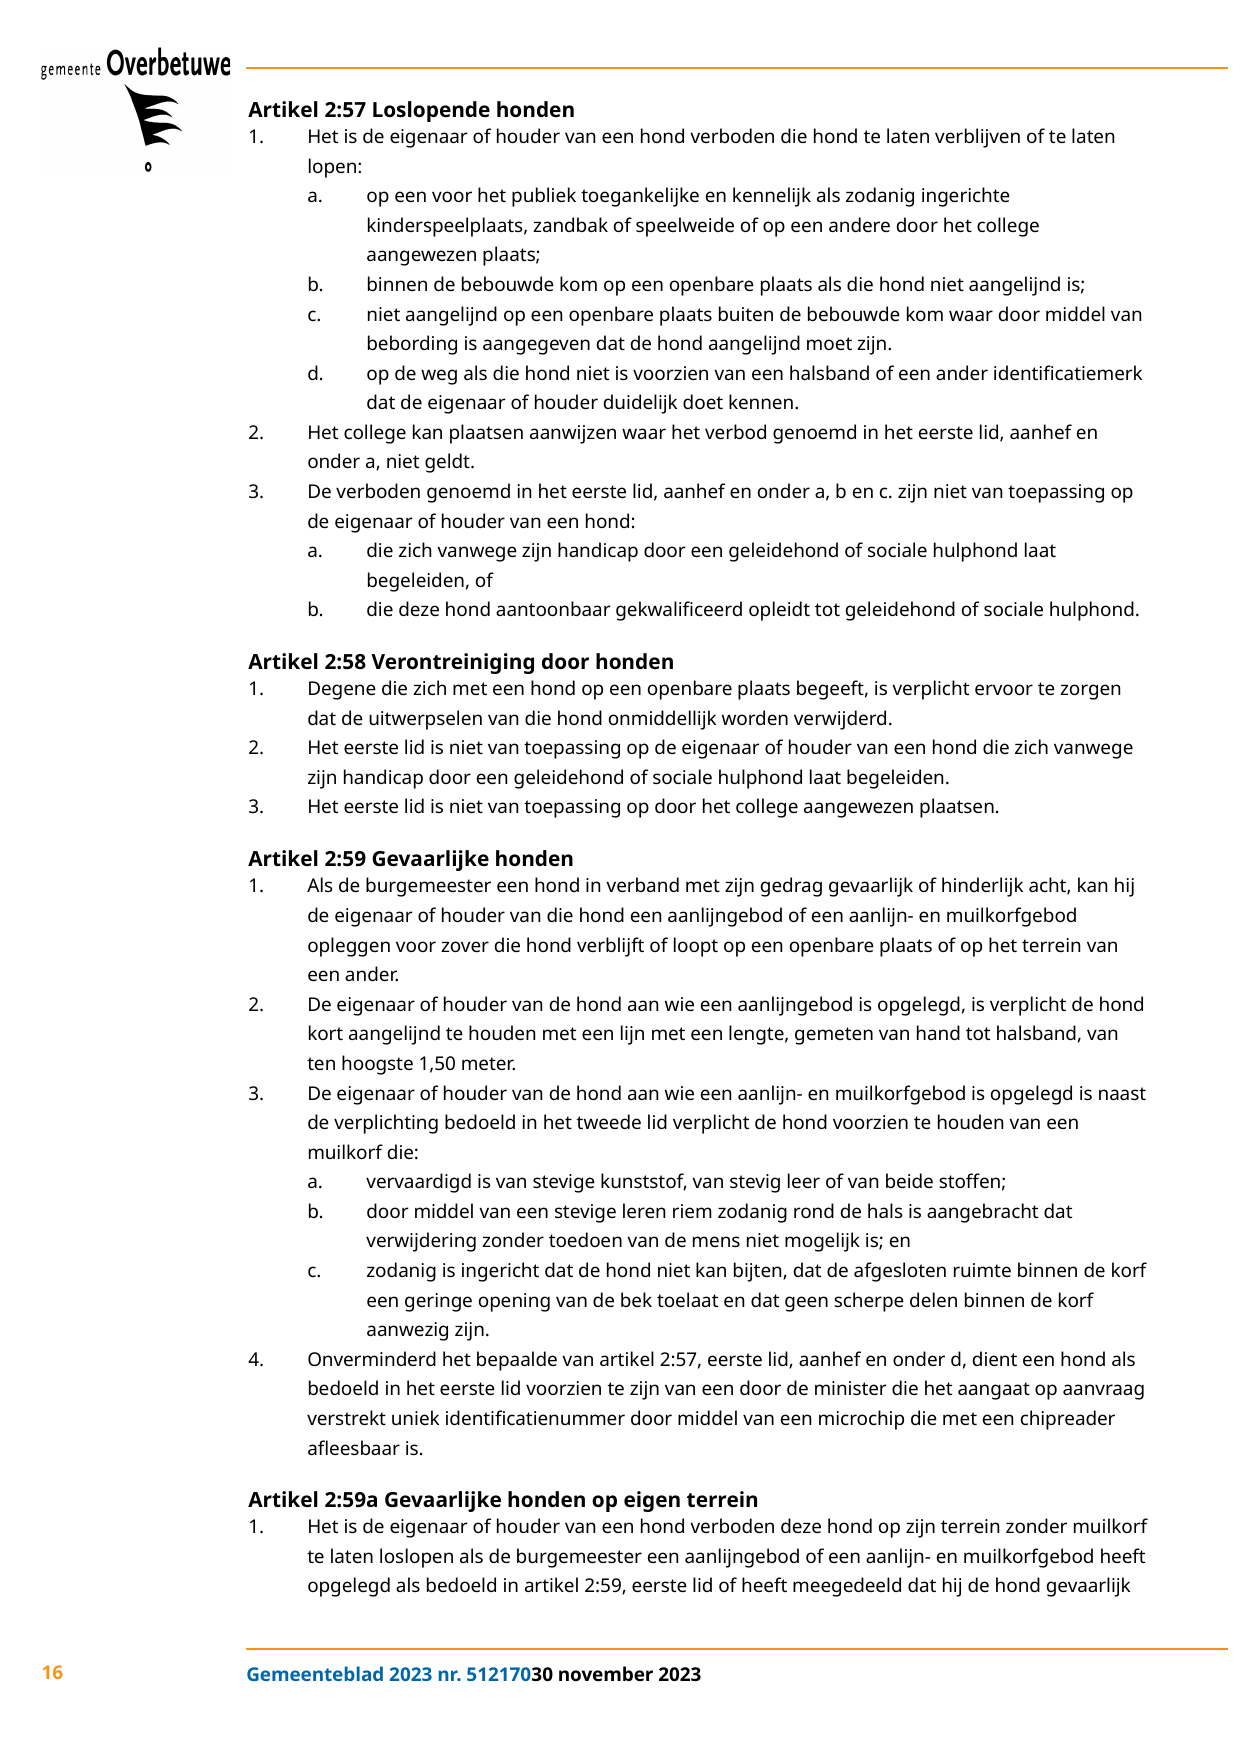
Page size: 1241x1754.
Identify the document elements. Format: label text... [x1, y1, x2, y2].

list zodanig is ingericht dat de hond niet kan bijten, dat de afgesloten ruimte binnen de korf een geringe opening van de bek toelaat en dat geen scherpe delen binnen de korf aanwezig zijn. [307, 1257, 1152, 1342]
list Het college kan plaatsen aanwijzen waar het verbod genoemd in het eerste lid, aanhef en onder a, niet geldt. [248, 419, 1152, 474]
list Het eerste lid is niet van toepassing op door het college aangewezen plaatsen. [248, 794, 1152, 819]
list Het is de eigenaar of houder van een hond verboden deze hond op zijn terrein zonder muilkorf te laten loslopen als de burgemeester een aanlijngebod of een aanlijn- en muilkorfgebod heeft opgelegd als bedoeld in artikel 2:59, eerste lid of heeft meegedeeld dat hij de hond gevaarlijk [248, 1513, 1152, 1598]
list De eigenaar of houder van de hond aan wie een aanlijngebod is opgelegd, is verplicht de hond kort aangelijnd te houden met een lijn met een lengte, gemeten van hand tot halsband, van ten hoogste 1,50 meter. [248, 991, 1152, 1076]
list Onverminderd het bepaalde van artikel 2:57, eerste lid, aanhef en onder d, dient een hond als bedoeld in het eerste lid voorzien te zijn van een door de minister die het aangaat op aanvraag verstrekt uniek identificatienummer door middel van een microchip die met een chipreader afleesbaar is. [248, 1346, 1152, 1460]
list Degene die zich met een hond op een openbare plaats begeeft, is verplicht ervoor te zorgen dat de uitwerpselen van die hond onmiddellijk worden verwijderd. [248, 675, 1152, 731]
list die deze hond aantoonbaar gekwalificeerd opleidt tot geleidehond of sociale hulphond. [307, 597, 1152, 622]
list vervaardigd is van stevige kunststof, van stevig leer of van beide stoffen; [307, 1168, 1152, 1194]
list op de weg als die hond niet is voorzien van een halsband of een ander identificatiemerk dat de eigenaar of houder duidelijk doet kennen. [307, 360, 1152, 415]
text Artikel 2:59a Gevaarlijke honden op eigen terrein [248, 1485, 1152, 1513]
picture [41, 47, 231, 172]
text Artikel 2:58 Verontreiniging door honden [248, 647, 1152, 675]
list Als de burgemeester een hond in verband met zijn gedrag gevaarlijk of hinderlijk acht, kan hij de eigenaar of houder van die hond een aanlijngebod of een aanlijn- en muilkorfgebod opleggen voor zover die hond verblijft of loopt op een openbare plaats of op het terrein van een ander. [248, 873, 1152, 987]
list binnen de bebouwde kom op een openbare plaats als die hond niet aangelijnd is; [307, 271, 1152, 297]
text Artikel 2:57 Loslopende honden [248, 95, 1152, 123]
list die zich vanwege zijn handicap door een geleidehond of sociale hulphond laat begeleiden, of [307, 537, 1152, 593]
text Artikel 2:59 Gevaarlijke honden [248, 844, 1152, 873]
list De verboden genoemd in het eerste lid, aanhef en onder a, b en c. zijn niet van toepassing op de eigenaar of houder van een hond: [248, 478, 1152, 533]
list De eigenaar of houder van de hond aan wie een aanlijn- en muilkorfgebod is opgelegd is naast de verplichting bedoeld in het tweede lid verplicht de hond voorzien te houden van een muilkorf die: [248, 1080, 1152, 1164]
list niet aangelijnd op een openbare plaats buiten de bebouwde kom waar door middel van bebording is aangegeven dat de hond aangelijnd moet zijn. [307, 301, 1152, 356]
list Het is de eigenaar of houder van een hond verboden die hond te laten verblijven of te laten lopen: [248, 123, 1152, 178]
list door middel van een stevige leren riem zodanig rond de hals is aangebracht dat verwijdering zonder toedoen van de mens niet mogelijk is; en [307, 1198, 1152, 1253]
list op een voor het publiek toegankelijke en kennelijk als zodanig ingerichte kinderspeelplaats, zandbak of speelweide of op een andere door het college aangewezen plaats; [307, 182, 1152, 267]
list Het eerste lid is niet van toepassing op de eigenaar of houder van een hond die zich vanwege zijn handicap door een geleidehond of sociale hulphond laat begeleiden. [248, 734, 1152, 790]
